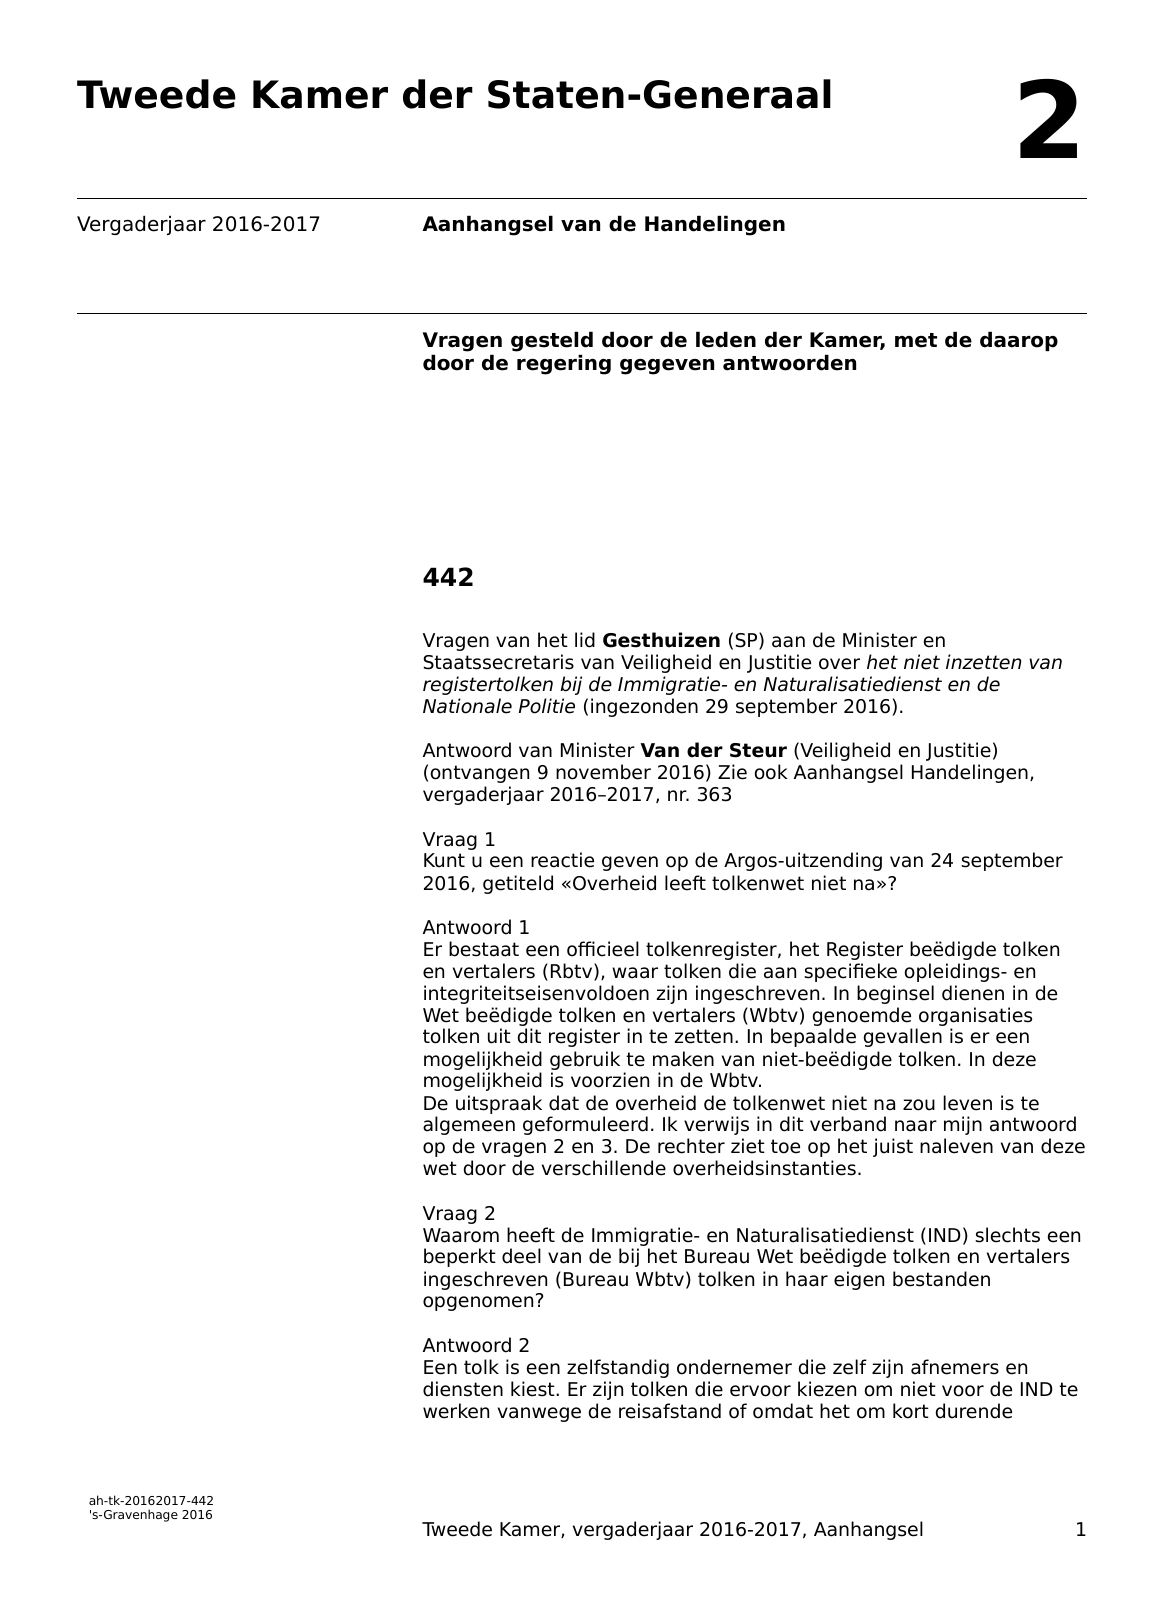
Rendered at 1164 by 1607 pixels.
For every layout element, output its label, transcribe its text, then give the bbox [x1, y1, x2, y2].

text De uitspraak dat de overheid de tolkenwet niet na zou leven is te algemeen geformuleerd. Ik verwijs in dit verband naar mijn antwoord op de vragen 2 en 3. De rechter ziet toe op het juist naleven van deze wet door de verschillende overheidsinstanties. [422, 1092, 1087, 1180]
table_cell Vragen gesteld door de leden der Kamer, met de daarop door de regering gegeven antwoorden [422, 314, 1087, 375]
text ah-tk-20162017-442 [88, 1494, 323, 1508]
text 442 [422, 563, 1087, 592]
table_header 2 [886, 59, 1087, 198]
text Een tolk is een zelfstandig ondernemer die zelf zijn afnemers en diensten kiest. Er zijn tolken die ervoor kiezen om niet voor de IND te werken vanwege de reisafstand of omdat het om kort durende [422, 1357, 1087, 1422]
table_cell [77, 314, 422, 375]
text Antwoord 1 [422, 917, 1087, 938]
text Antwoord van Minister Van der Steur (Veiligheid en Justitie) (ontvangen 9 november 2016) Zie ook Aanhangsel Handelingen, vergaderjaar 2016–2017, nr. 363 [422, 740, 1087, 806]
text Waarom heeft de Immigratie- en Naturalisatiedienst (IND) slechts een beperkt deel van de bij het Bureau Wet beëdigde tolken en vertalers ingeschreven (Bureau Wbtv) tolken in haar eigen bestanden opgenomen? [422, 1224, 1087, 1312]
table_cell Aanhangsel van de Handelingen [422, 199, 1087, 313]
table_cell Vergaderjaar 2016-2017 [77, 199, 422, 313]
text Er bestaat een officieel tolkenregister, het Register beëdigde tolken en vertalers (Rbtv), waar tolken die aan specifieke opleidings- en integriteitseisenvoldoen zijn ingeschreven. In beginsel dienen in de Wet beëdigde tolken en vertalers (Wbtv) genoemde organisaties tolken uit dit register in te zetten. In bepaalde gevallen is er een mogelijkheid gebruik te maken van niet-beëdigde tolken. In deze mogelijkheid is voorzien in de Wbtv. [422, 938, 1087, 1092]
table_header Tweede Kamer der Staten-Generaal [77, 59, 886, 198]
text 's-Gravenhage 2016 [88, 1508, 323, 1522]
text Vraag 1 [422, 828, 1087, 850]
text Vragen van het lid Gesthuizen (SP) aan de Minister en Staatssecretaris van Veiligheid en Justitie over het niet inzetten van registertolken bij de Immigratie- en Naturalisatiedienst en de Nationale Politie (ingezonden 29 september 2016). [422, 630, 1087, 718]
text Kunt u een reactie geven op de Argos-uitzending van 24 september 2016, getiteld «Overheid leeft tolkenwet niet na»? [422, 850, 1087, 894]
text Vraag 2 [422, 1202, 1087, 1224]
text Antwoord 2 [422, 1334, 1087, 1357]
